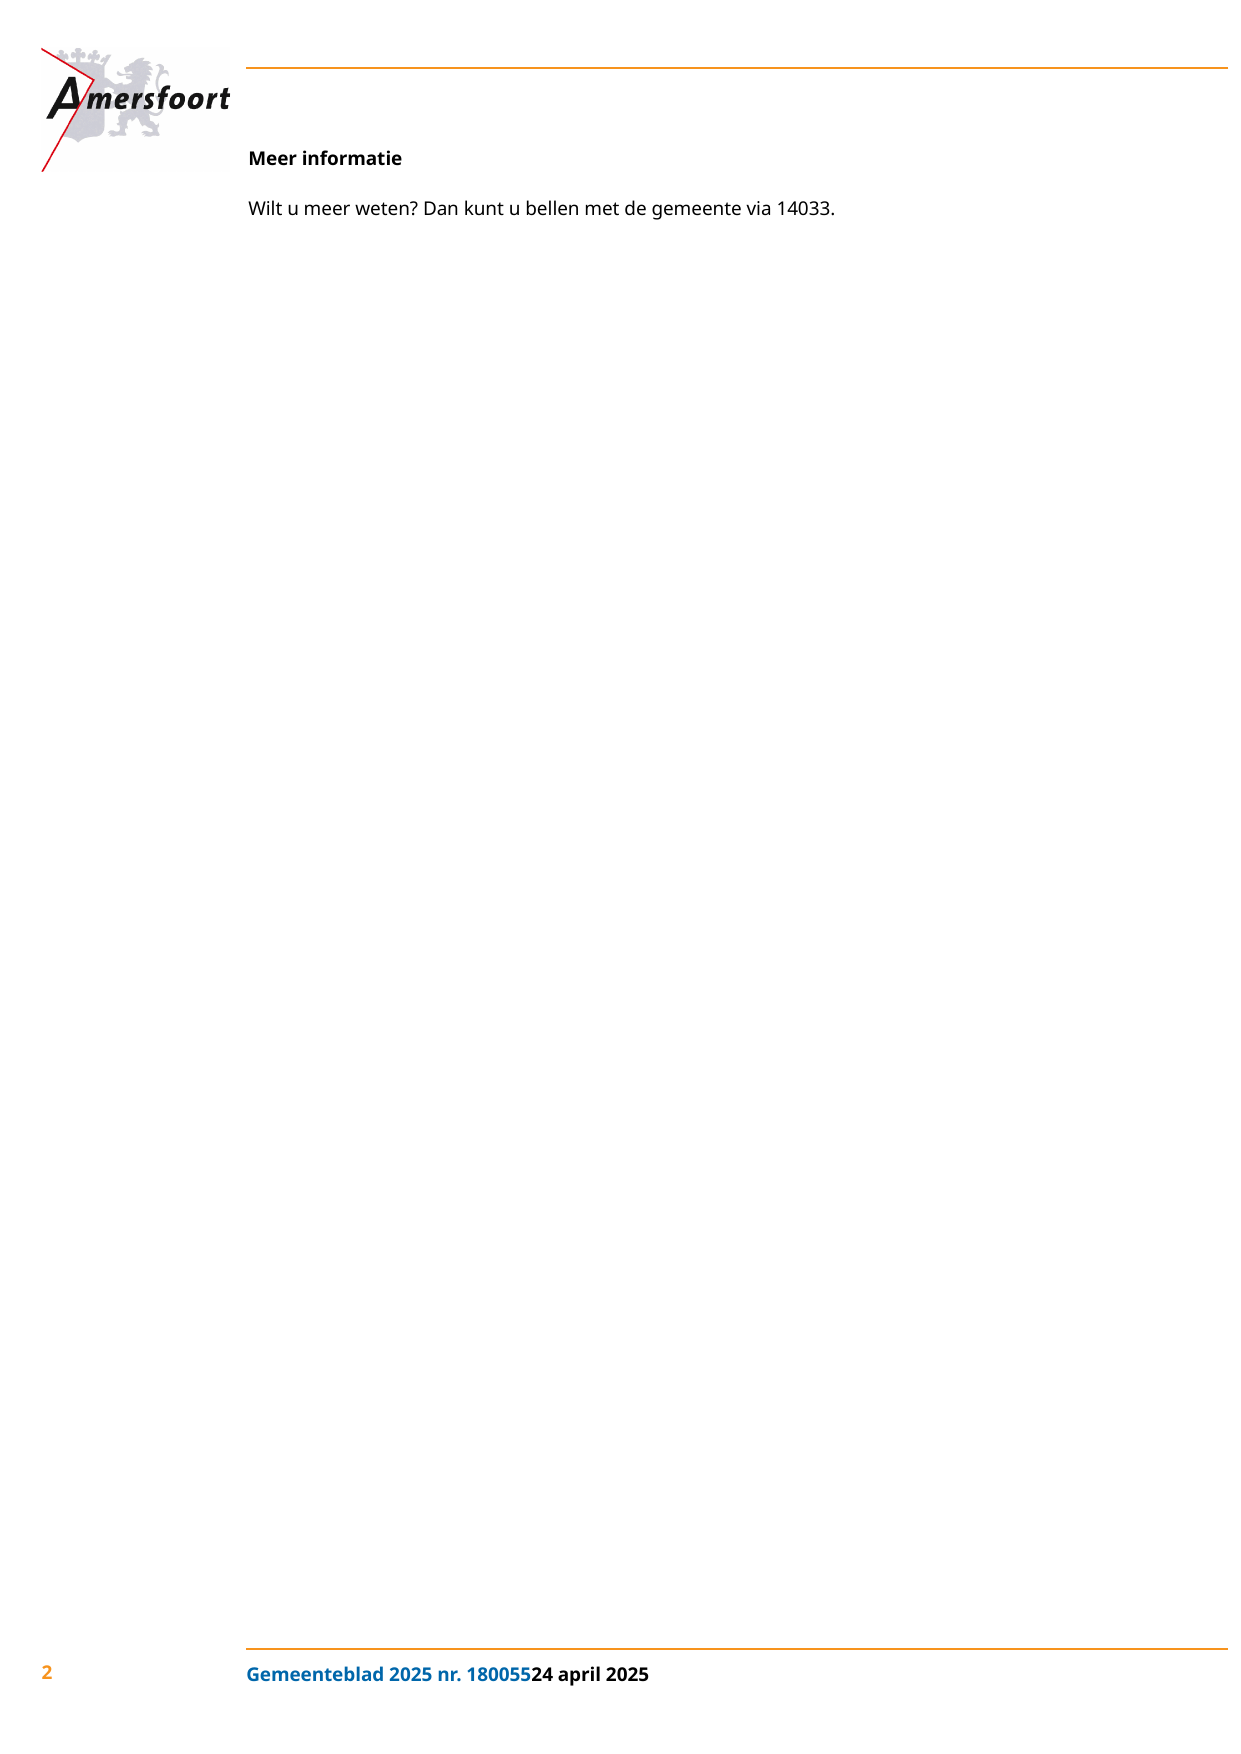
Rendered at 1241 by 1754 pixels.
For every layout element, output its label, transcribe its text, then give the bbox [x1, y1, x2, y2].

text Meer informatie [248, 145, 1152, 171]
text Wilt u meer weten? Dan kunt u bellen met de gemeente via 14033. [248, 196, 1152, 221]
picture [41, 47, 231, 172]
